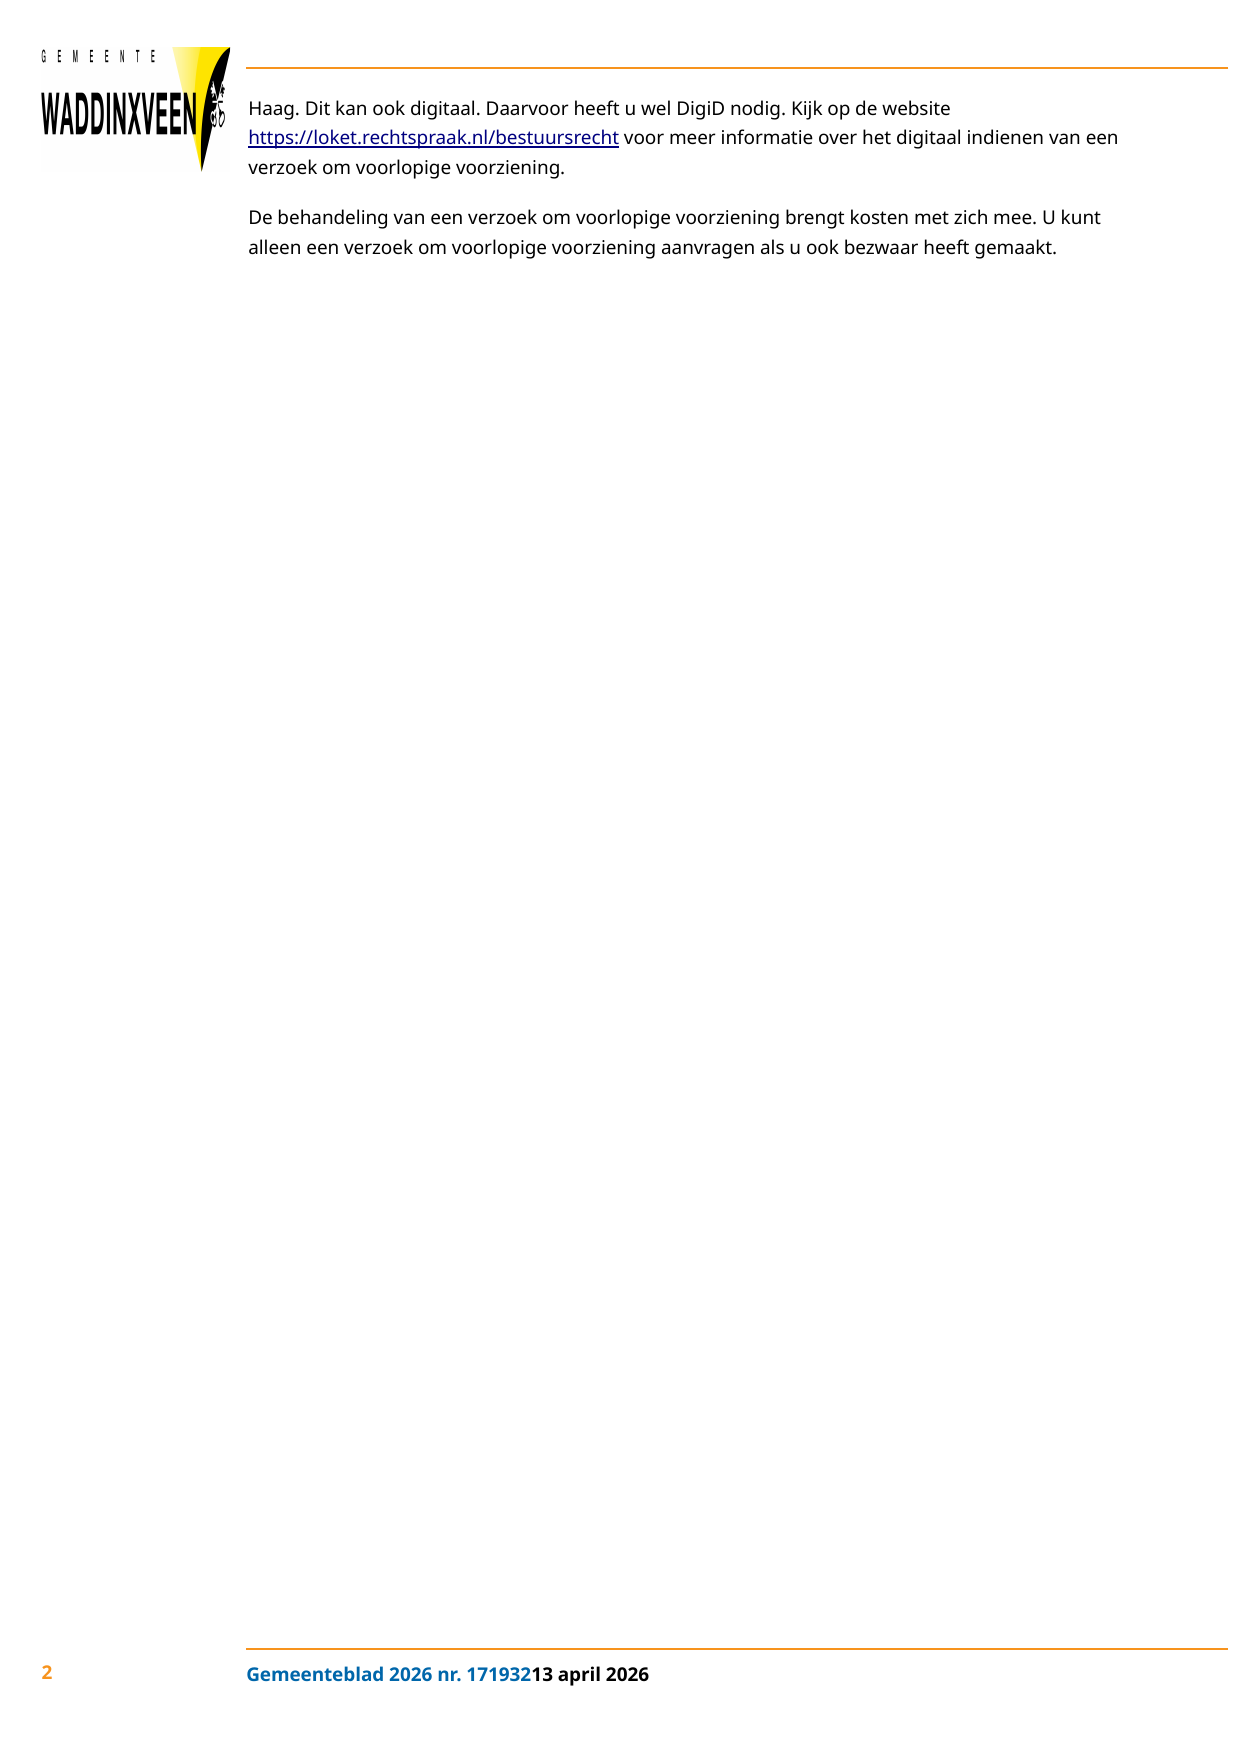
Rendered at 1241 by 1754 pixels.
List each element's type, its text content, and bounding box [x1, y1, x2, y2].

picture [41, 47, 231, 172]
text De behandeling van een verzoek om voorlopige voorziening brengt kosten met zich mee. U kunt alleen een verzoek om voorlopige voorziening aanvragen als u ook bezwaar heeft gemaakt. [248, 204, 1152, 260]
text Haag. Dit kan ook digitaal. Daarvoor heeft u wel DigiD nodig. Kijk op de website https://loket.rechtspraak.nl/bestuursrecht voor meer informatie over het digitaal indienen van een verzoek om voorlopige voorziening. [248, 95, 1152, 180]
